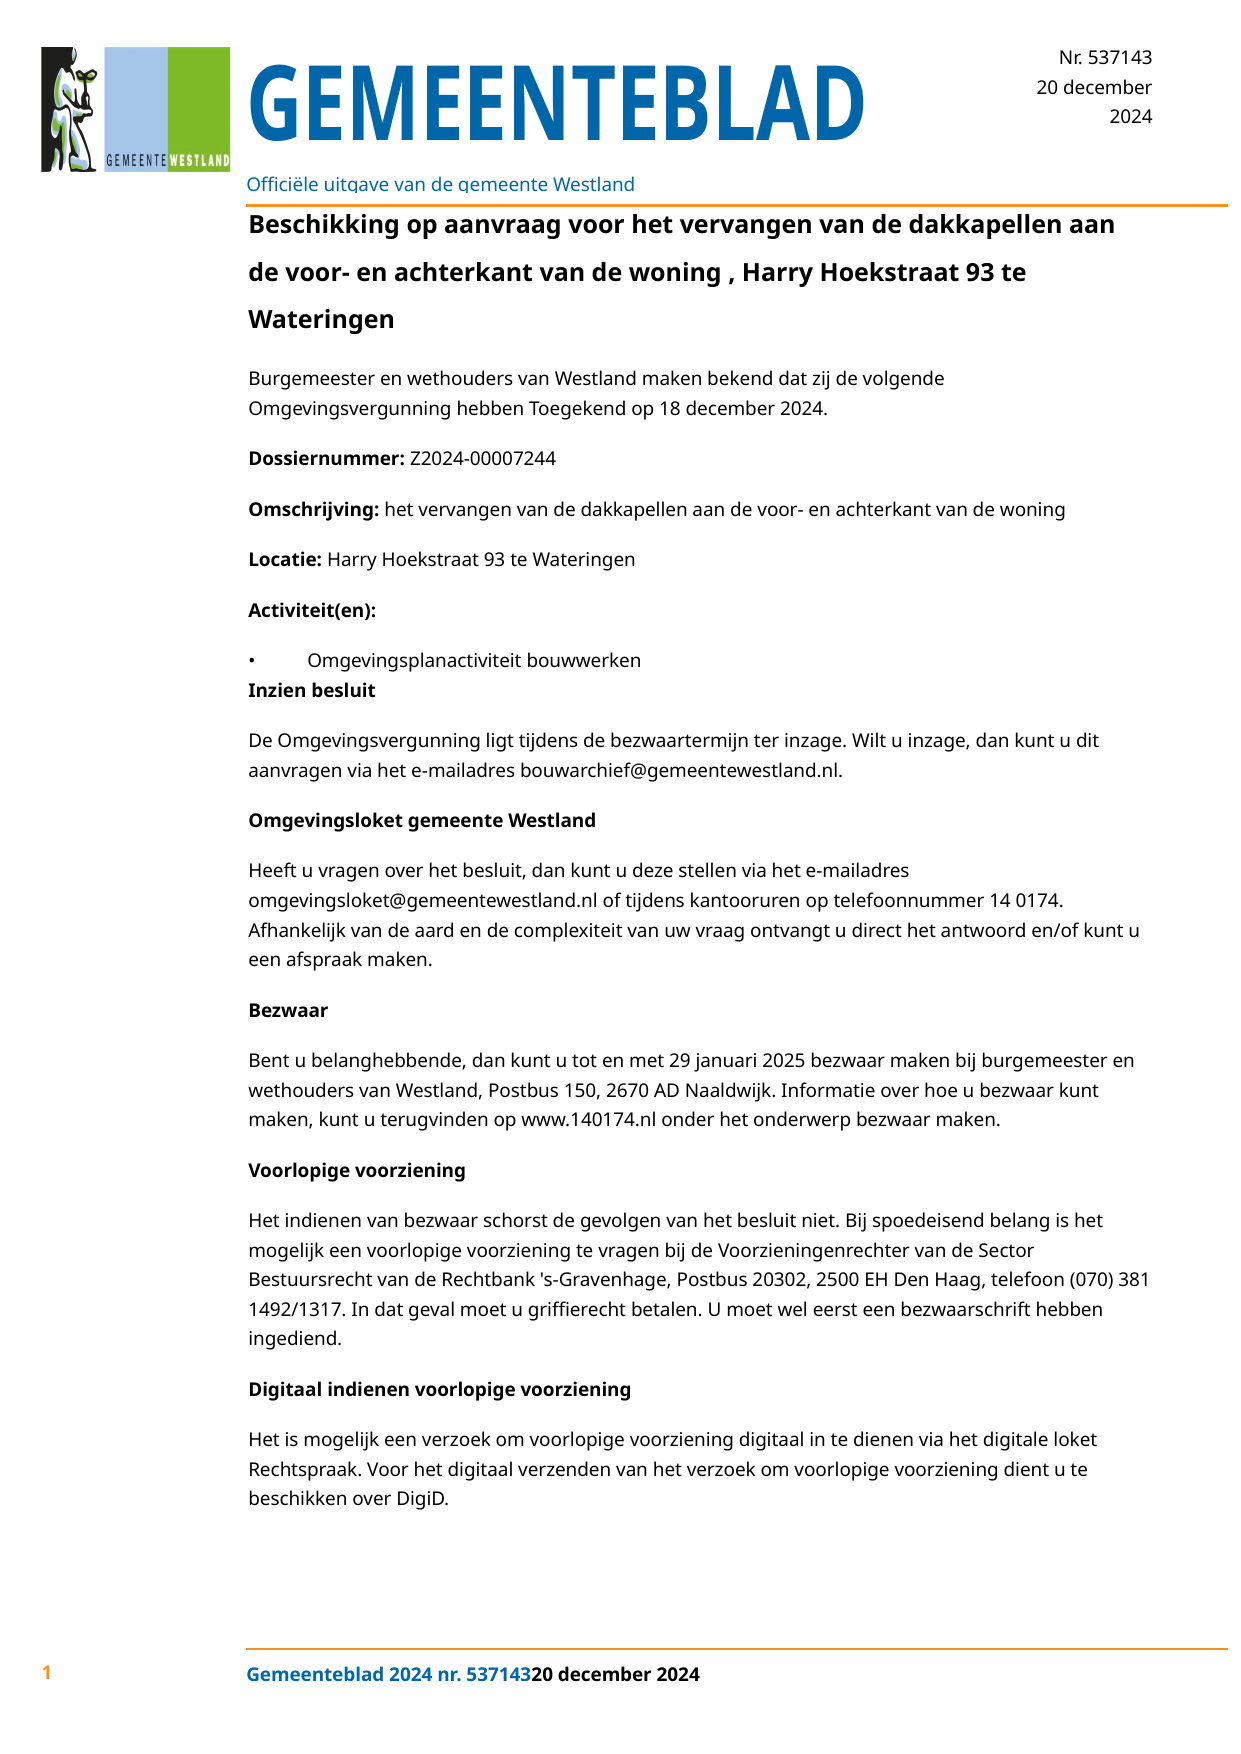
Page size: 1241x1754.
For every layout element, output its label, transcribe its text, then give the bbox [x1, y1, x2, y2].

text Beschikking op aanvraag voor het vervangen van de dakkapellen aan de voor- en achterkant van de woning , Harry Hoekstraat 93 te Wateringen [248, 207, 1152, 336]
picture [41, 47, 231, 172]
text Activiteit(en): [248, 597, 1152, 622]
text Het is mogelijk een verzoek om voorlopige voorziening digitaal in te dienen via het digitale loket Rechtspraak. Voor het digitaal verzenden van het verzoek om voorlopige voorziening dient u te beschikken over DigiD. [248, 1426, 1152, 1511]
text Het indienen van bezwaar schorst de gevolgen van het besluit niet. Bij spoedeisend belang is het mogelijk een voorlopige voorziening te vragen bij de Voorzieningenrechter van de Sector Bestuursrecht van de Rechtbank 's-Gravenhage, Postbus 20302, 2500 EH Den Haag, telefoon (070) 381 1492/1317. In dat geval moet u griffierecht betalen. U moet wel eerst een bezwaarschrift hebben ingediend. [248, 1207, 1152, 1351]
text Digitaal indienen voorlopige voorziening [248, 1376, 1152, 1402]
text Omschrijving: het vervangen van de dakkapellen aan de voor- en achterkant van de woning [248, 496, 1152, 522]
text Omgevingsloket gemeente Westland [248, 807, 1152, 833]
text Dossiernummer: Z2024-00007244 [248, 446, 1152, 471]
text Locatie: Harry Hoekstraat 93 te Wateringen [248, 546, 1152, 572]
text Heeft u vragen over het besluit, dan kunt u deze stellen via het e-mailadres omgevingsloket@gemeentewestland.nl of tijdens kantooruren op telefoonnummer 14 0174. Afhankelijk van de aard en de complexiteit van uw vraag ontvangt u direct het antwoord en/of kunt u een afspraak maken. [248, 858, 1152, 972]
text Bent u belanghebbende, dan kunt u tot en met 29 januari 2025 bezwaar maken bij burgemeester en wethouders van Westland, Postbus 150, 2670 AD Naaldwijk. Informatie over hoe u bezwaar kunt maken, kunt u terugvinden op www.140174.nl onder het onderwerp bezwaar maken. [248, 1047, 1152, 1132]
text Bezwaar [248, 997, 1152, 1022]
text De Omgevingsvergunning ligt tijdens de bezwaartermijn ter inzage. Wilt u inzage, dan kunt u dit aanvragen via het e-mailadres bouwarchief@gemeentewestland.nl. [248, 727, 1152, 782]
list Omgevingsplanactiviteit bouwwerken [248, 647, 1152, 673]
text Burgemeester en wethouders van Westland maken bekend dat zij de volgende Omgevingsvergunning hebben Toegekend op 18 december 2024. [248, 366, 1152, 421]
text Voorlopige voorziening [248, 1157, 1152, 1182]
text Inzien besluit [248, 677, 1152, 702]
